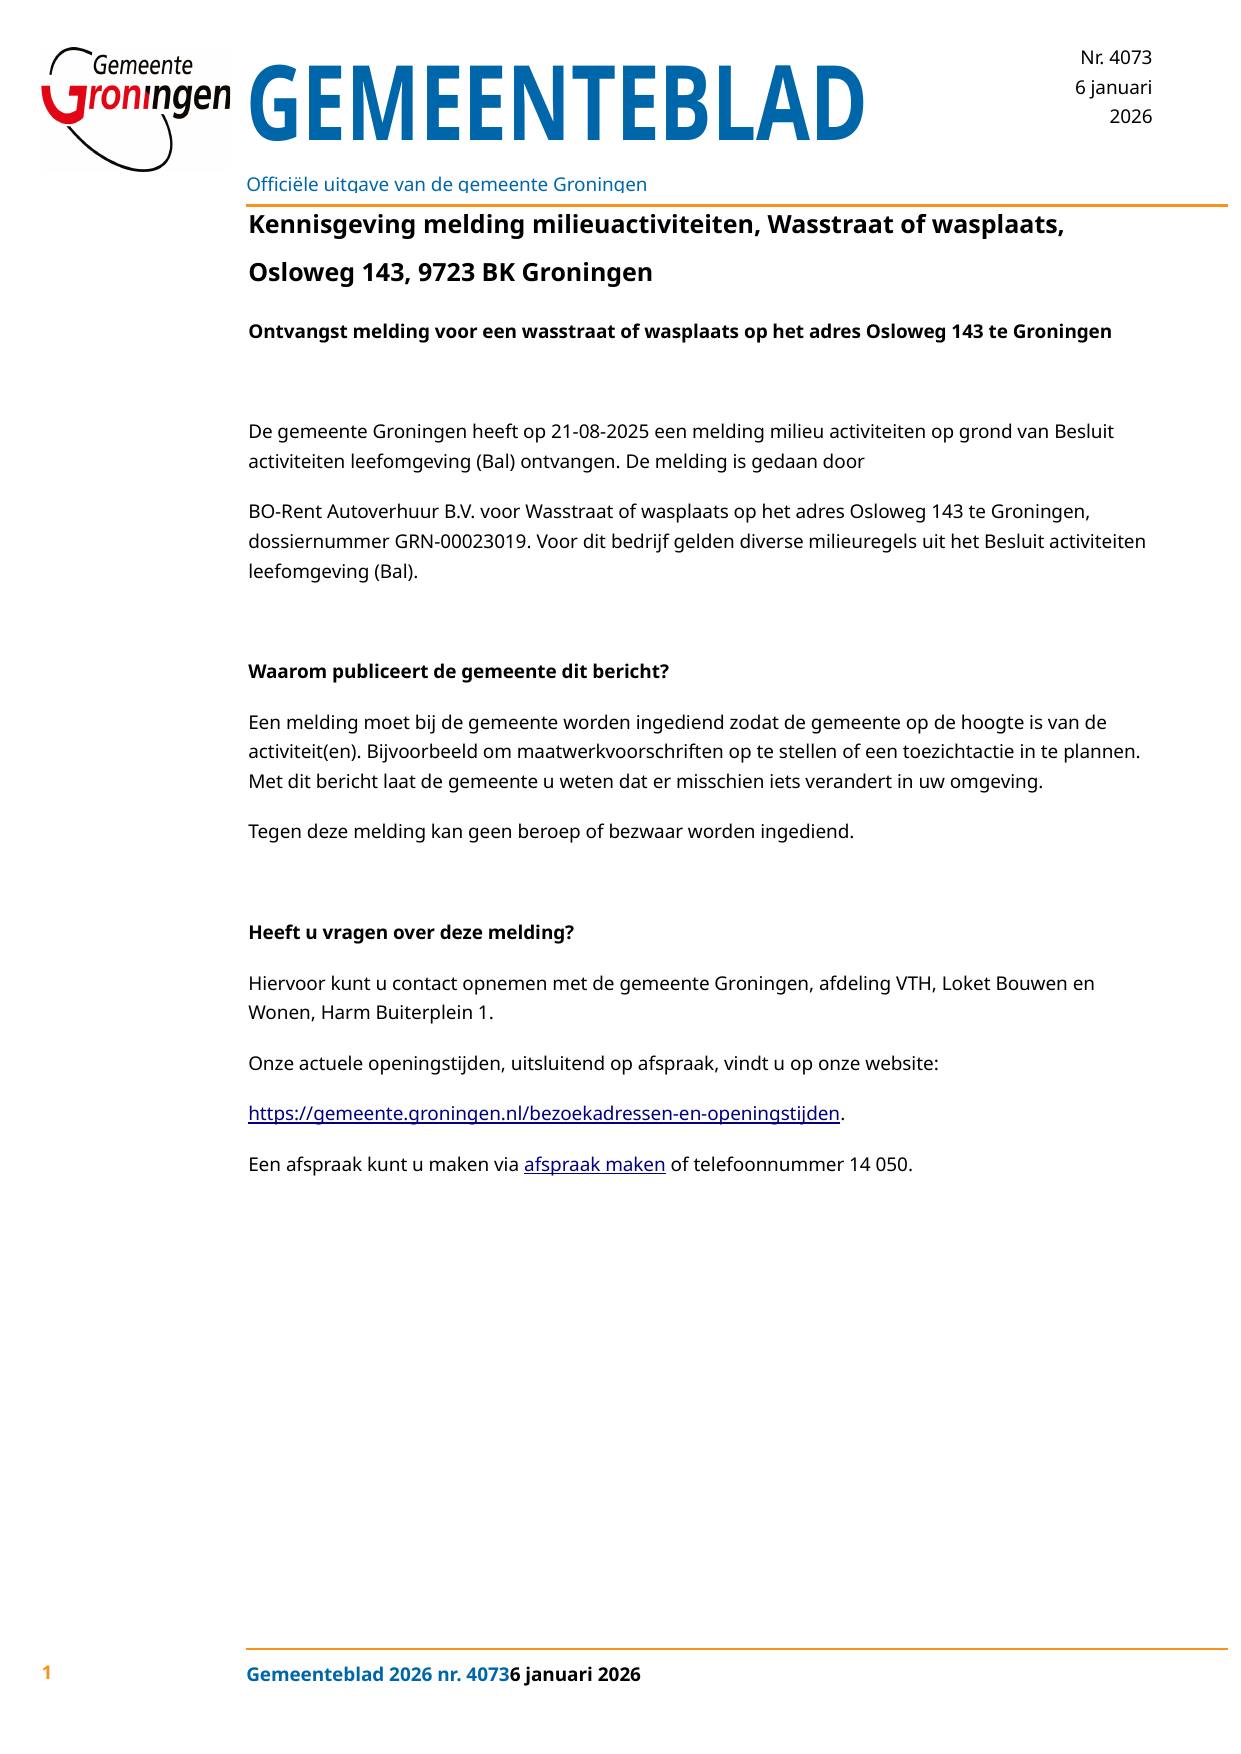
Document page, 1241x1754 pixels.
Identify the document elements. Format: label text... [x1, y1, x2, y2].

text Heeft u vragen over deze melding? [248, 919, 1152, 945]
text Een afspraak kunt u maken via afspraak maken of telefoonnummer 14 050. [248, 1151, 1152, 1177]
text De gemeente Groningen heeft op 21-08-2025 een melding milieu activiteiten op grond van Besluit activiteiten leefomgeving (Bal) ontvangen. De melding is gedaan door [248, 419, 1152, 474]
text BO-Rent Autoverhuur B.V. voor Wasstraat of wasplaats op het adres Osloweg 143 te Groningen, dossiernummer GRN-00023019. Voor dit bedrijf gelden diverse milieuregels uit het Besluit activiteiten leefomgeving (Bal). [248, 499, 1152, 584]
text Waarom publiceert de gemeente dit bericht? [248, 659, 1152, 684]
text Een melding moet bij de gemeente worden ingediend zodat de gemeente op de hoogte is van de activiteit(en). Bijvoorbeeld om maatwerkvoorschriften op te stellen of een toezichtactie in te plannen. Met dit bericht laat de gemeente u weten dat er misschien iets verandert in uw omgeving. [248, 709, 1152, 794]
text Ontvangst melding voor een wasstraat of wasplaats op het adres Osloweg 143 te Groningen [248, 318, 1152, 344]
text https://gemeente.groningen.nl/bezoekadressen-en-openingstijden. [248, 1100, 1152, 1126]
picture [41, 47, 231, 172]
text Onze actuele openingstijden, uitsluitend op afspraak, vindt u op onze website: [248, 1050, 1152, 1076]
text Hiervoor kunt u contact opnemen met de gemeente Groningen, afdeling VTH, Loket Bouwen en Wonen, Harm Buiterplein 1. [248, 970, 1152, 1025]
text Kennisgeving melding milieuactiviteiten, Wasstraat of wasplaats, Osloweg 143, 9723 BK Groningen [248, 207, 1152, 288]
text Tegen deze melding kan geen beroep of bezwaar worden ingediend. [248, 819, 1152, 844]
